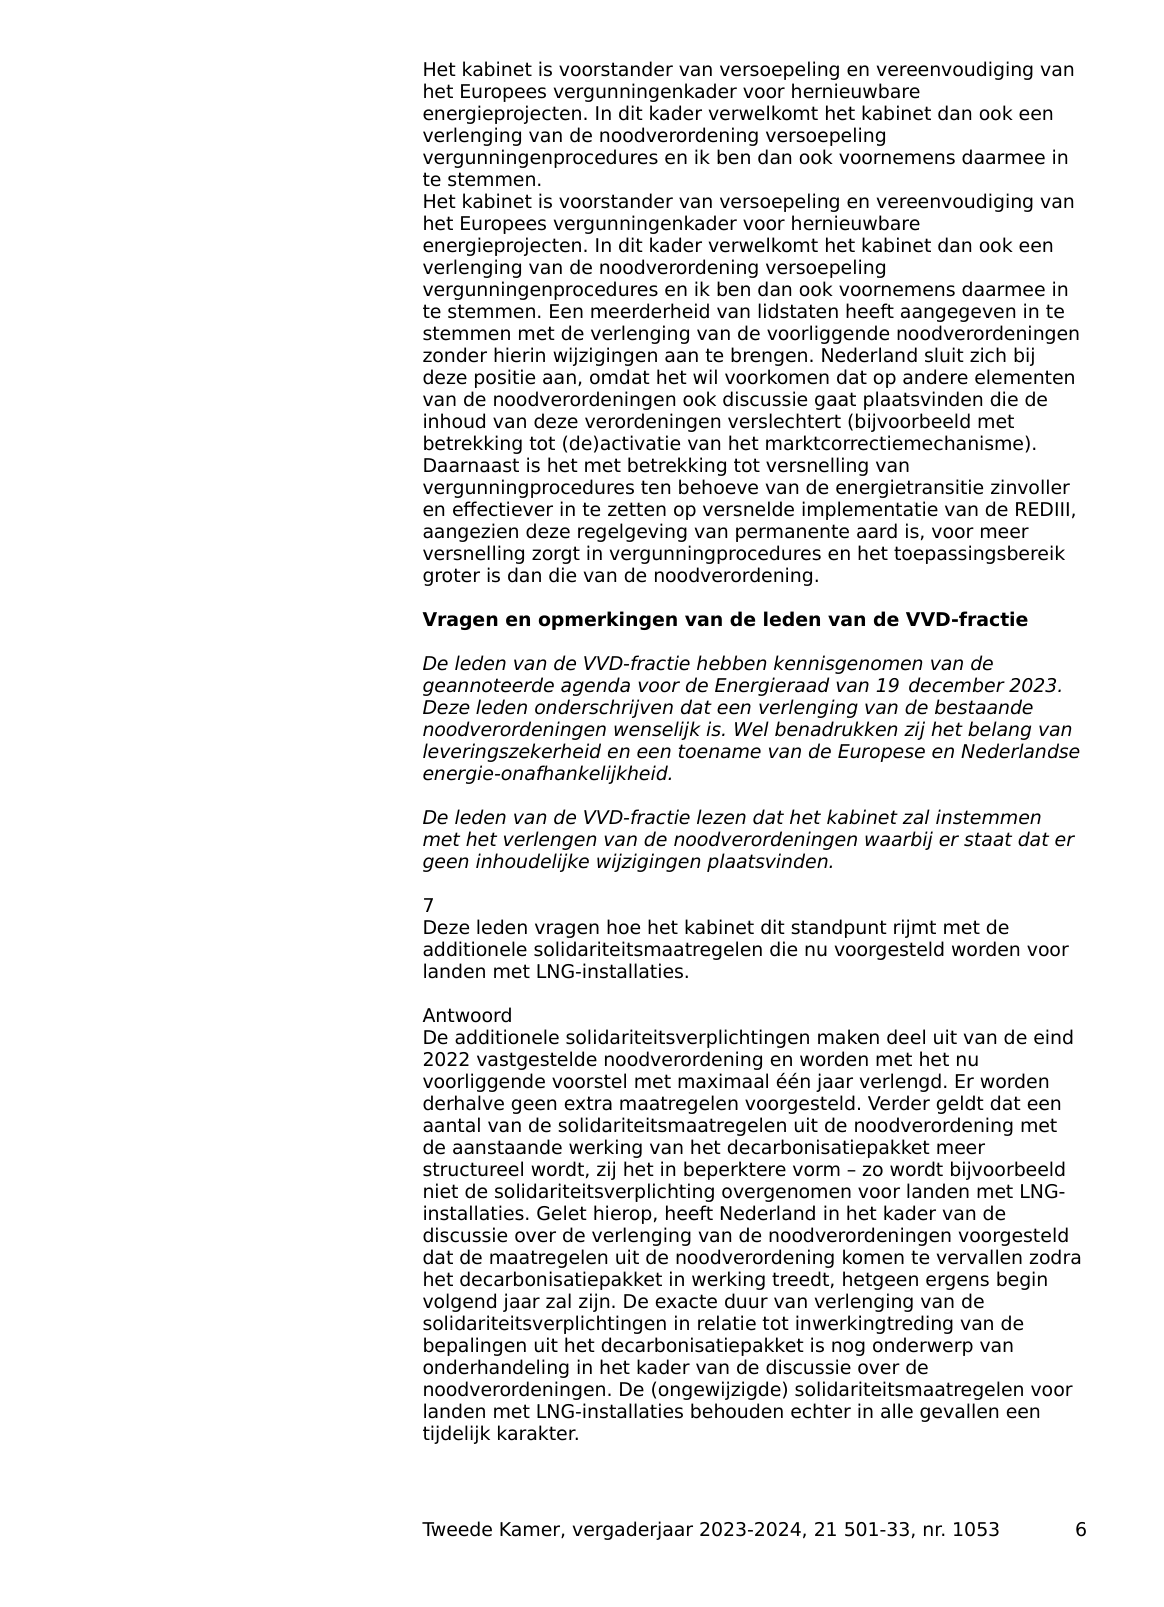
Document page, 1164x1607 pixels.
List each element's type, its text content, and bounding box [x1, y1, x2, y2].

text De additionele solidariteitsverplichtingen maken deel uit van de eind 2022 vastgestelde noodverordening en worden met het nu voorliggende voorstel met maximaal één jaar verlengd. Er worden derhalve geen extra maatregelen voorgesteld. Verder geldt dat een aantal van de solidariteitsmaatregelen uit de noodverordening met de aanstaande werking van het decarbonisatiepakket meer structureel wordt, zij het in beperktere vorm – zo wordt bijvoorbeeld niet de solidariteitsverplichting overgenomen voor landen met LNG-installaties. Gelet hierop, heeft Nederland in het kader van de discussie over de verlenging van de noodverordeningen voorgesteld dat de maatregelen uit de noodverordening komen te vervallen zodra het decarbonisatiepakket in werking treedt, hetgeen ergens begin volgend jaar zal zijn. De exacte duur van verlenging van de solidariteitsverplichtingen in relatie tot inwerkingtreding van de bepalingen uit het decarbonisatiepakket is nog onderwerp van onderhandeling in het kader van de discussie over de noodverordeningen. De (ongewijzigde) solidariteitsmaatregelen voor landen met LNG-installaties behouden echter in alle gevallen een tijdelijk karakter. [422, 1027, 1087, 1445]
text Antwoord [422, 1005, 1087, 1027]
text De leden van de VVD-fractie hebben kennisgenomen van de geannoteerde agenda voor de Energieraad van 19 december 2023. Deze leden onderschrijven dat een verlenging van de bestaande noodverordeningen wenselijk is. Wel benadrukken zij het belang van leveringszekerheid en een toename van de Europese en Nederlandse energie-onafhankelijkheid. [422, 653, 1087, 785]
text Het kabinet is voorstander van versoepeling en vereenvoudiging van het Europees vergunningenkader voor hernieuwbare energieprojecten. In dit kader verwelkomt het kabinet dan ook een verlenging van de noodverordening versoepeling vergunningenprocedures en ik ben dan ook voornemens daarmee in te stemmen. Een meerderheid van lidstaten heeft aangegeven in te stemmen met de verlenging van de voorliggende noodverordeningen zonder hierin wijzigingen aan te brengen. Nederland sluit zich bij deze positie aan, omdat het wil voorkomen dat op andere elementen van de noodverordeningen ook discussie gaat plaatsvinden die de inhoud van deze verordeningen verslechtert (bijvoorbeeld met betrekking tot (de)activatie van het marktcorrectiemechanisme). Daarnaast is het met betrekking tot versnelling van vergunningprocedures ten behoeve van de energietransitie zinvoller en effectiever in te zetten op versnelde implementatie van de REDIII, aangezien deze regelgeving van permanente aard is, voor meer versnelling zorgt in vergunningprocedures en het toepassingsbereik groter is dan die van de noodverordening. [422, 191, 1087, 587]
text Deze leden vragen hoe het kabinet dit standpunt rijmt met de additionele solidariteitsmaatregelen die nu voorgesteld worden voor landen met LNG-installaties. [422, 917, 1087, 983]
text 7 [422, 895, 1087, 917]
subtitle Vragen en opmerkingen van de leden van de VVD-fractie [422, 609, 1087, 631]
text Het kabinet is voorstander van versoepeling en vereenvoudiging van het Europees vergunningenkader voor hernieuwbare energieprojecten. In dit kader verwelkomt het kabinet dan ook een verlenging van de noodverordening versoepeling vergunningenprocedures en ik ben dan ook voornemens daarmee in te stemmen. [422, 59, 1087, 191]
text De leden van de VVD-fractie lezen dat het kabinet zal instemmen met het verlengen van de noodverordeningen waarbij er staat dat er geen inhoudelijke wijzigingen plaatsvinden. [422, 807, 1087, 873]
